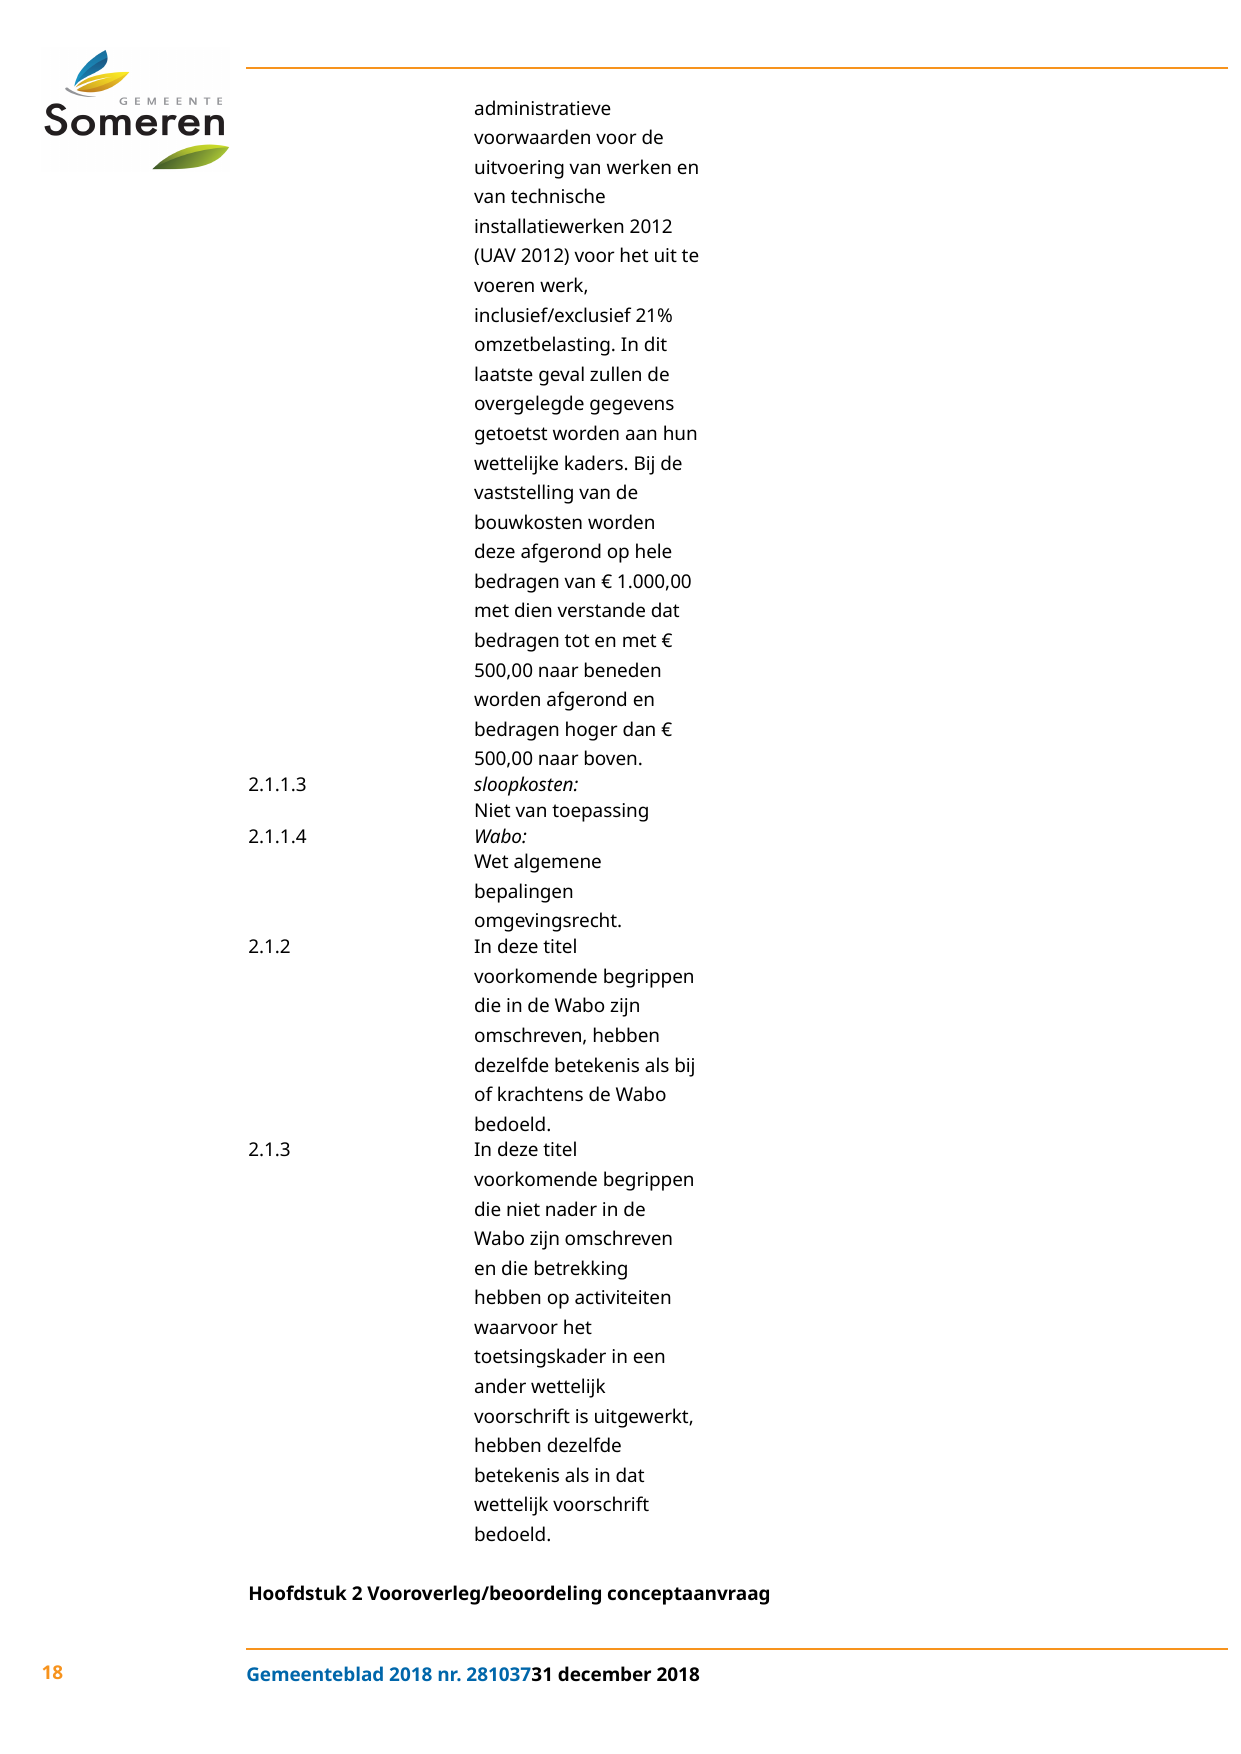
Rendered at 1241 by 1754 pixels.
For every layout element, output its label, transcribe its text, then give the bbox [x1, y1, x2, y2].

table_cell [700, 934, 926, 1137]
table_cell [926, 797, 1152, 823]
table_cell [248, 849, 474, 933]
table_cell administratieve voorwaarden voor de uitvoering van werken en van technische installatiewerken 2012 (UAV 2012) voor het uit te voeren werk, inclusief/exclusief 21% omzetbelasting. In dit laatste geval zullen de overgelegde gegevens getoetst worden aan hun wettelijke kaders. Bij de vaststelling van de bouwkosten worden deze afgerond op hele bedragen van € 1.000,00 met dien verstande dat bedragen tot en met € 500,00 naar beneden worden afgerond en bedragen hoger dan € 500,00 naar boven. [474, 95, 700, 771]
table_cell Wabo: [474, 823, 700, 848]
table_cell [700, 95, 926, 771]
table_cell In deze titel voorkomende begrippen die niet nader in de Wabo zijn omschreven en die betrekking hebben op activiteiten waarvoor het toetsingskader in een ander wettelijk voorschrift is uitgewerkt, hebben dezelfde betekenis als in dat wettelijk voorschrift bedoeld. [474, 1137, 700, 1547]
table_cell [248, 797, 474, 823]
table_cell [926, 849, 1152, 933]
table_cell 2.1.1.3 [248, 771, 474, 797]
table_cell Niet van toepassing [474, 797, 700, 823]
table_cell 2.1.3 [248, 1137, 474, 1547]
table_cell [248, 95, 474, 771]
table_cell [700, 1137, 926, 1547]
table_cell 2.1.2 [248, 934, 474, 1137]
picture [41, 47, 231, 172]
table_cell [700, 849, 926, 933]
table_cell [926, 1137, 1152, 1547]
table_cell [700, 771, 926, 797]
table_cell [926, 771, 1152, 797]
table_cell [700, 823, 926, 848]
table_cell 2.1.1.4 [248, 823, 474, 848]
table_cell [700, 797, 926, 823]
table_cell [926, 934, 1152, 1137]
table_cell [926, 823, 1152, 848]
table_cell In deze titel voorkomende begrippen die in de Wabo zijn omschreven, hebben dezelfde betekenis als bij of krachtens de Wabo bedoeld. [474, 934, 700, 1137]
table_cell sloopkosten: [474, 771, 700, 797]
table_cell [926, 95, 1152, 771]
table_cell Wet algemene bepalingen omgevingsrecht. [474, 849, 700, 933]
text Hoofdstuk 2 Vooroverleg/beoordeling conceptaanvraag [248, 1580, 1152, 1606]
